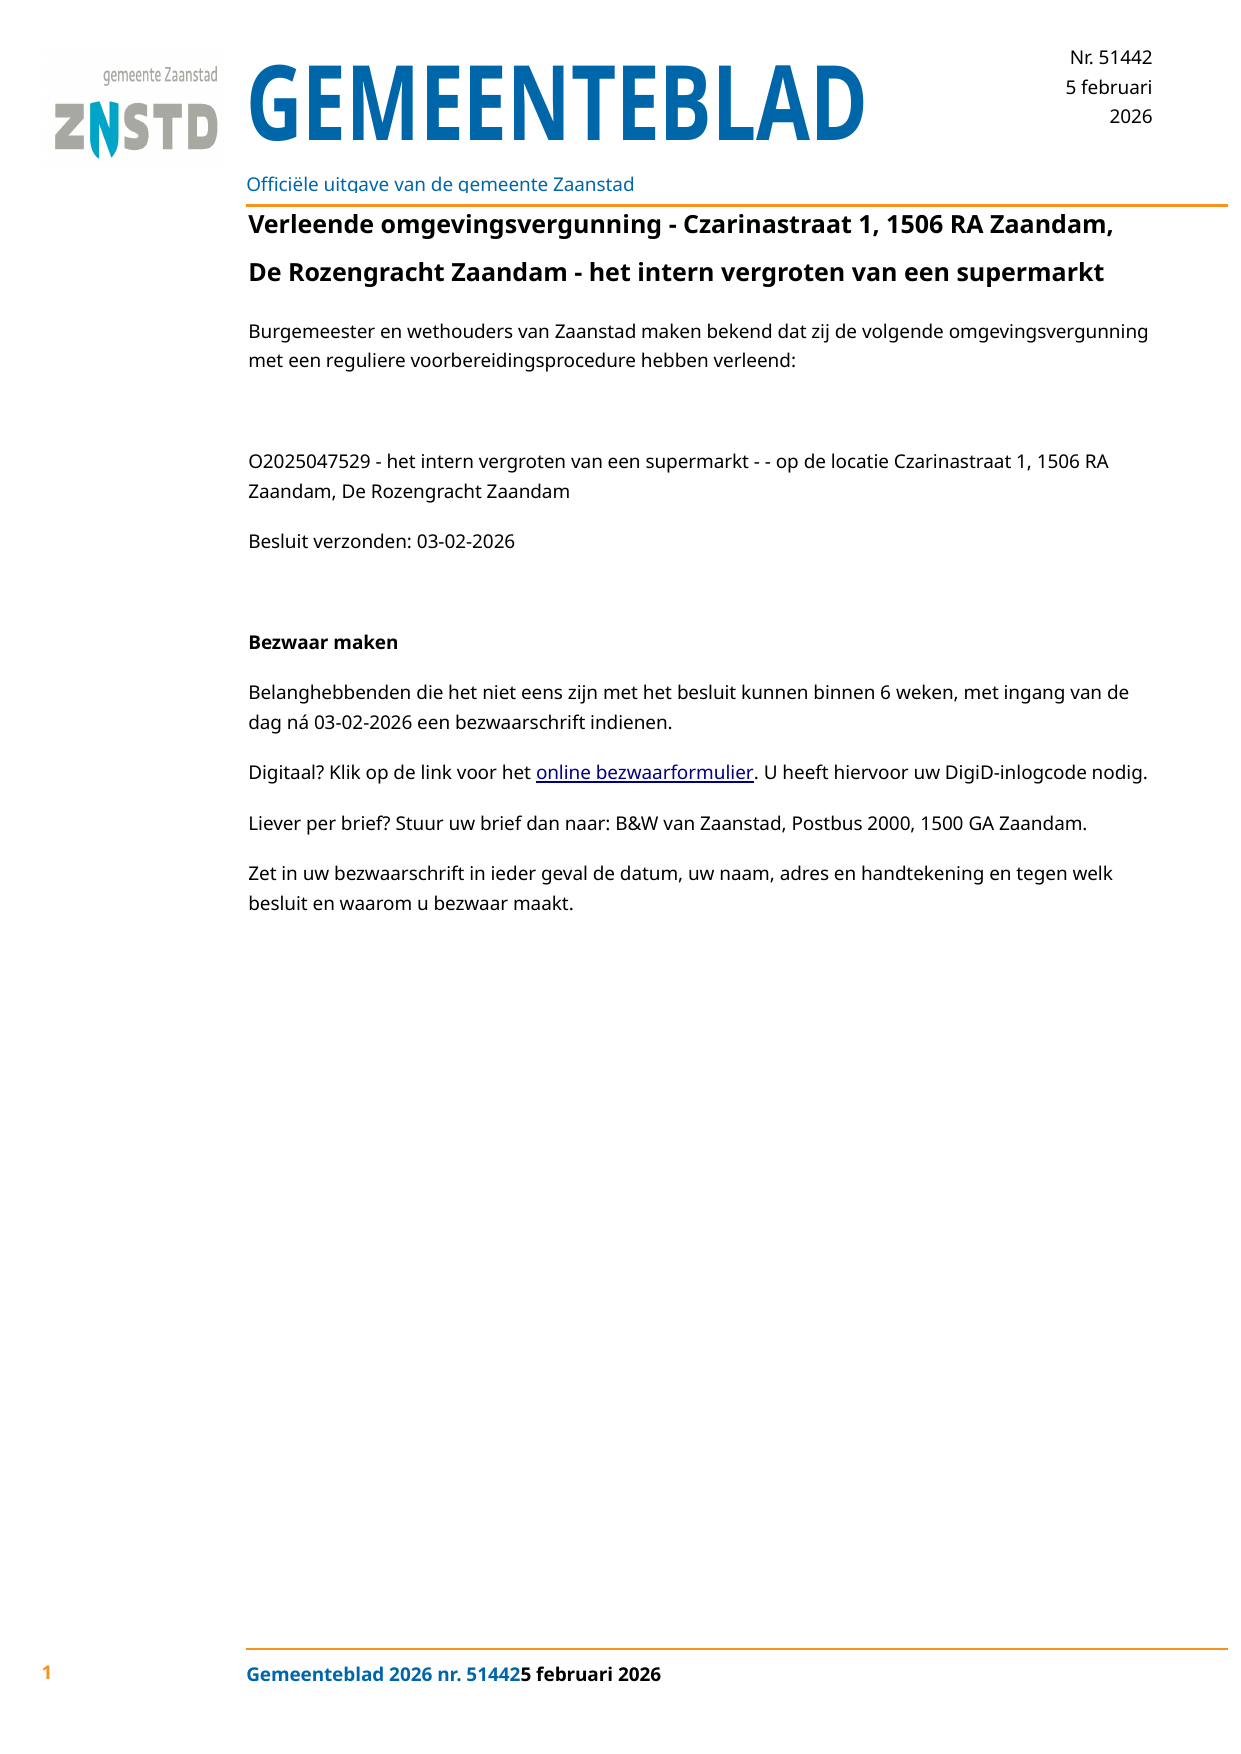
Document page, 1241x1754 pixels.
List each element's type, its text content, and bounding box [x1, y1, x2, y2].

text Digitaal? Klik op de link voor het online bezwaarformulier. U heeft hiervoor uw DigiD-inlogcode nodig. [248, 759, 1152, 785]
text Belanghebbenden die het niet eens zijn met het besluit kunnen binnen 6 weken, met ingang van de dag ná 03-02-2026 een bezwaarschrift indienen. [248, 679, 1152, 735]
text Liever per brief? Stuur uw brief dan naar: B&W van Zaanstad, Postbus 2000, 1500 GA Zaandam. [248, 810, 1152, 836]
text Besluit verzonden: 03-02-2026 [248, 528, 1152, 554]
text O2025047529 - het intern vergroten van een supermarkt - - op de locatie Czarinastraat 1, 1506 RA Zaandam, De Rozengracht Zaandam [248, 448, 1152, 504]
text Verleende omgevingsvergunning - Czarinastraat 1, 1506 RA Zaandam, De Rozengracht Zaandam - het intern vergroten van een supermarkt [248, 207, 1152, 288]
text Bezwaar maken [248, 629, 1152, 655]
text Burgemeester en wethouders van Zaanstad maken bekend dat zij de volgende omgevingsvergunning met een reguliere voorbereidingsprocedure hebben verleend: [248, 318, 1152, 373]
picture [41, 47, 231, 172]
text Zet in uw bezwaarschrift in ieder geval de datum, uw naam, adres en handtekening en tegen welk besluit en waarom u bezwaar maakt. [248, 860, 1152, 916]
